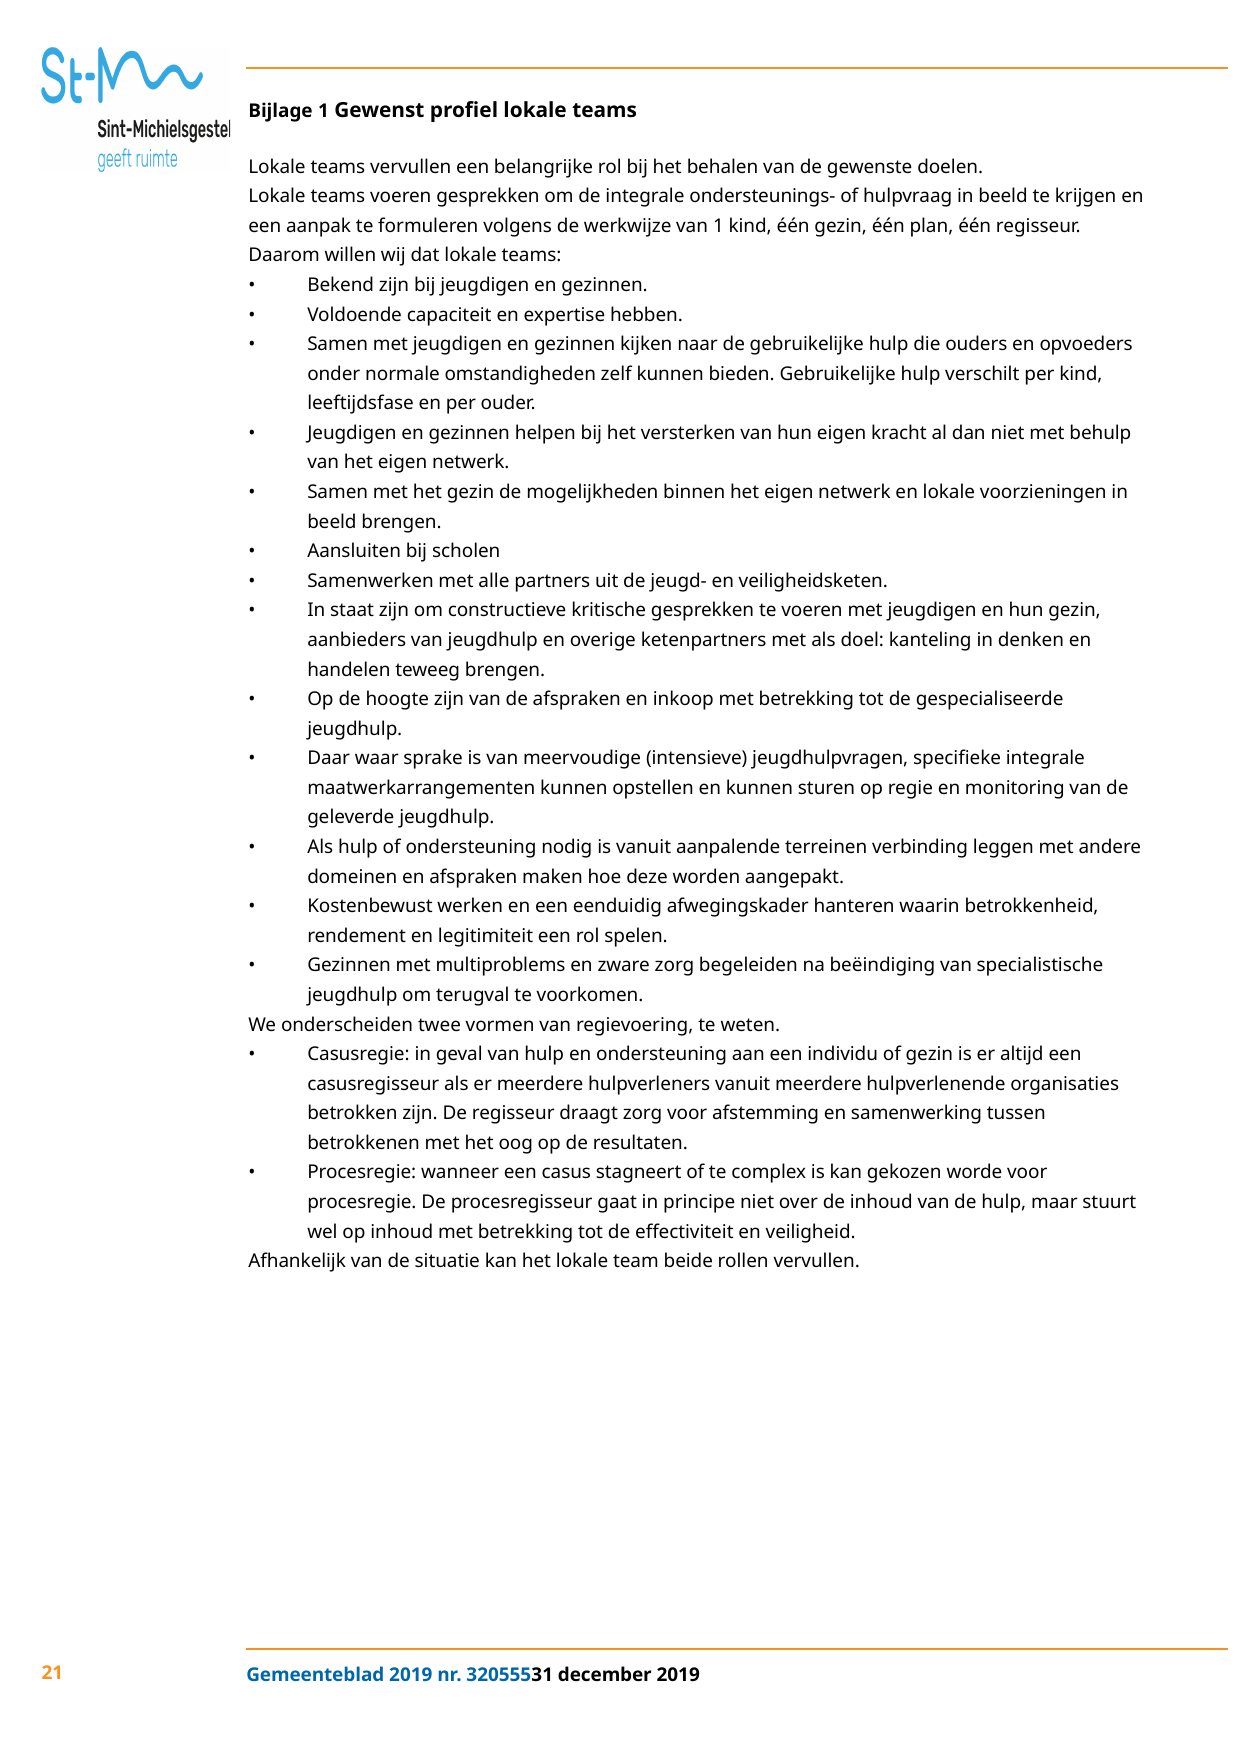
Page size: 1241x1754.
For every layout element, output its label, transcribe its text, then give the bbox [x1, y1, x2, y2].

list Daar waar sprake is van meervoudige (intensieve) jeugdhulpvragen, specifieke integrale maatwerkarrangementen kunnen opstellen en kunnen sturen op regie en monitoring van de geleverde jeugdhulp. [248, 744, 1152, 829]
text Bijlage 1 Gewenst profiel lokale teams [248, 95, 1152, 123]
list Op de hoogte zijn van de afspraken en inkoop met betrekking tot de gespecialiseerde jeugdhulp. [248, 685, 1152, 741]
list Gezinnen met multiproblems en zware zorg begeleiden na beëindiging van specialistische jeugdhulp om terugval te voorkomen. [248, 952, 1152, 1007]
list Aansluiten bij scholen [248, 537, 1152, 563]
list Kostenbewust werken en een eenduidig afwegingskader hanteren waarin betrokkenheid, rendement en legitimiteit een rol spelen. [248, 892, 1152, 948]
picture [41, 47, 231, 172]
list Bekend zijn bij jeugdigen en gezinnen. [248, 271, 1152, 297]
list Samenwerken met alle partners uit de jeugd- en veiligheidsketen. [248, 567, 1152, 593]
list Jeugdigen en gezinnen helpen bij het versterken van hun eigen kracht al dan niet met behulp van het eigen netwerk. [248, 419, 1152, 474]
list In staat zijn om constructieve kritische gesprekken te voeren met jeugdigen en hun gezin, aanbieders van jeugdhulp en overige ketenpartners met als doel: kanteling in denken en handelen teweeg brengen. [248, 597, 1152, 682]
text Lokale teams voeren gesprekken om de integrale ondersteunings- of hulpvraag in beeld te krijgen en een aanpak te formuleren volgens de werkwijze van 1 kind, één gezin, één plan, één regisseur. Daarom willen wij dat lokale teams: [248, 182, 1152, 267]
text Afhankelijk van de situatie kan het lokale team beide rollen vervullen. [248, 1247, 1152, 1273]
list Procesregie: wanneer een casus stagneert of te complex is kan gekozen worde voor procesregie. De procesregisseur gaat in principe niet over de inhoud van de hulp, maar stuurt wel op inhoud met betrekking tot de effectiviteit en veiligheid. [248, 1159, 1152, 1244]
list Als hulp of ondersteuning nodig is vanuit aanpalende terreinen verbinding leggen met andere domeinen en afspraken maken hoe deze worden aangepakt. [248, 833, 1152, 889]
list Casusregie: in geval van hulp en ondersteuning aan een individu of gezin is er altijd een casusregisseur als er meerdere hulpverleners vanuit meerdere hulpverlenende organisaties betrokken zijn. De regisseur draagt zorg voor afstemming en samenwerking tussen betrokkenen met het oog op de resultaten. [248, 1040, 1152, 1155]
list Voldoende capaciteit en expertise hebben. [248, 301, 1152, 327]
text We onderscheiden twee vormen van regievoering, te weten. [248, 1011, 1152, 1037]
list Samen met jeugdigen en gezinnen kijken naar de gebruikelijke hulp die ouders en opvoeders onder normale omstandigheden zelf kunnen bieden. Gebruikelijke hulp verschilt per kind, leeftijdsfase en per ouder. [248, 330, 1152, 415]
text Lokale teams vervullen een belangrijke rol bij het behalen van de gewenste doelen. [248, 153, 1152, 179]
list Samen met het gezin de mogelijkheden binnen het eigen netwerk en lokale voorzieningen in beeld brengen. [248, 478, 1152, 534]
